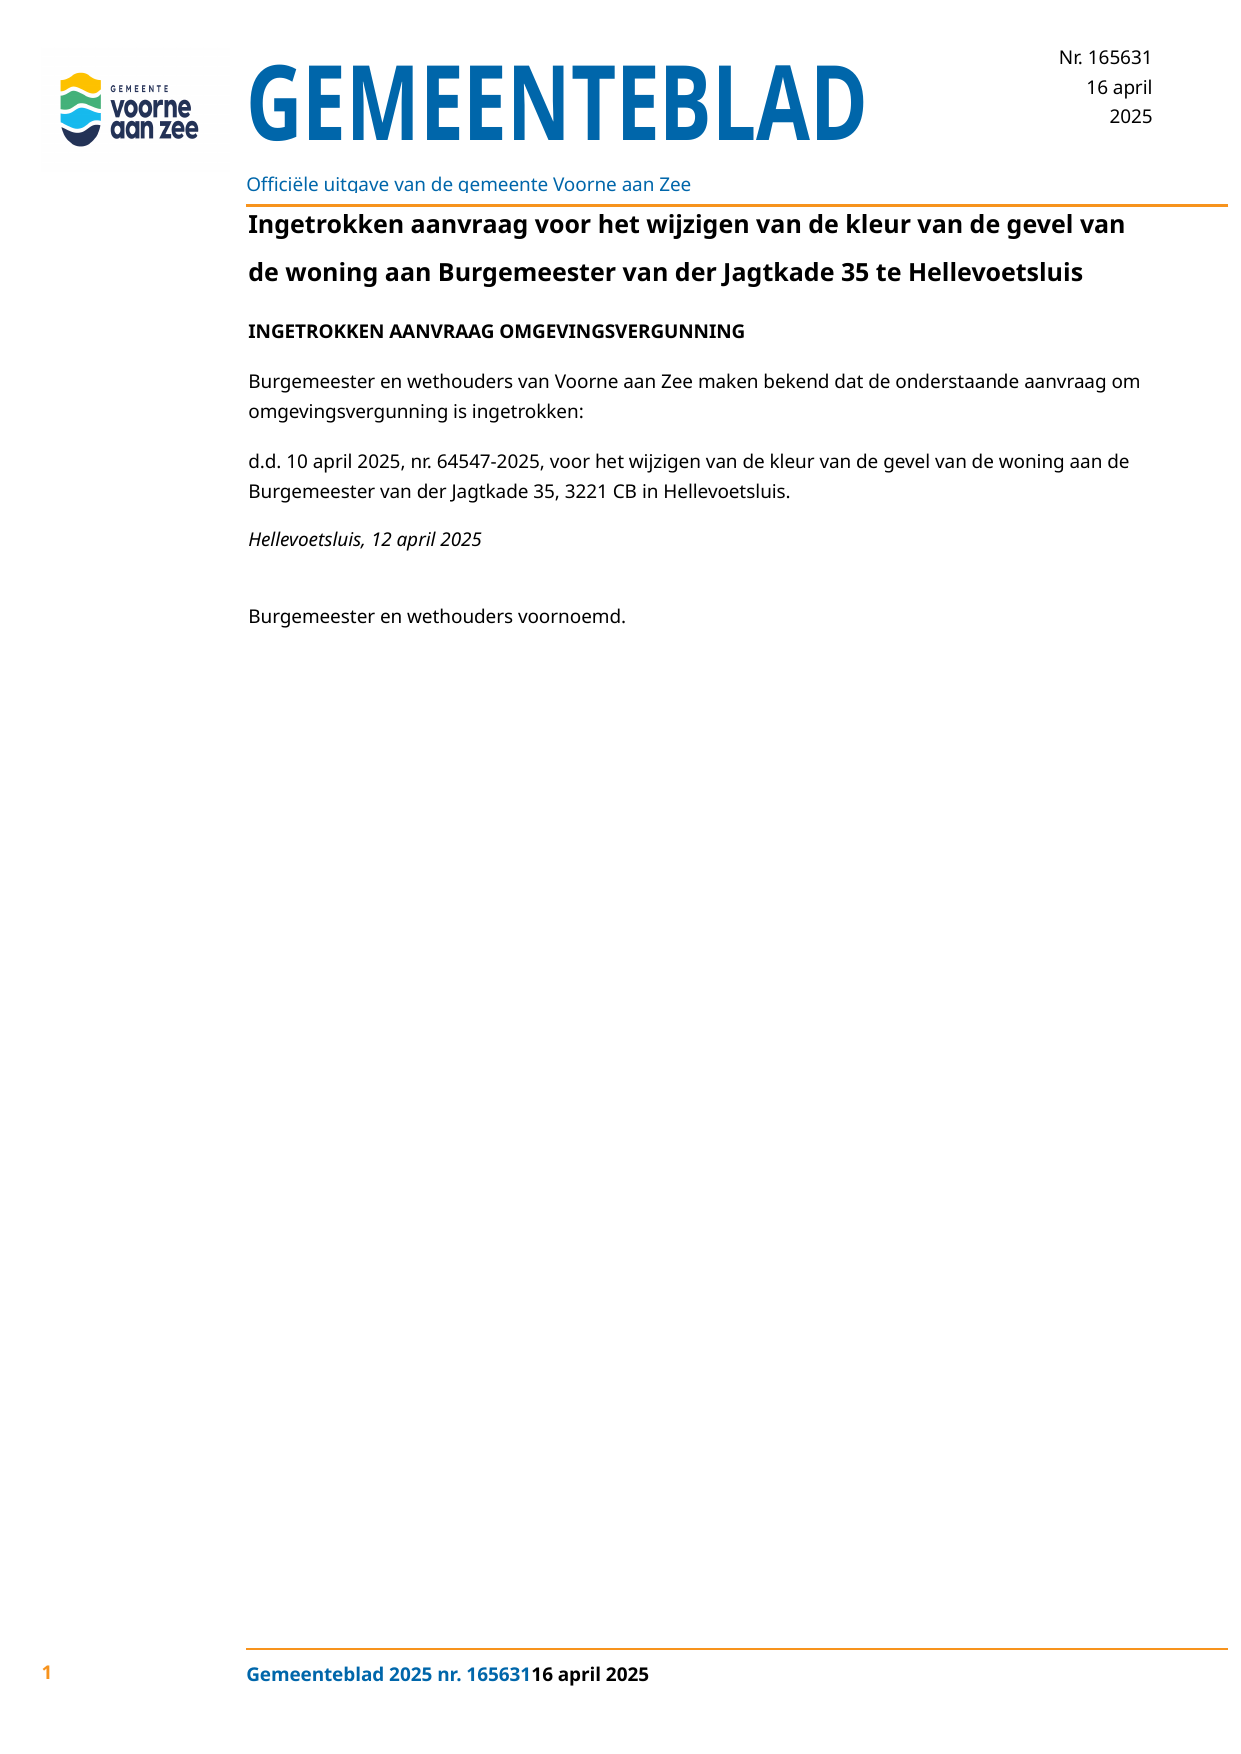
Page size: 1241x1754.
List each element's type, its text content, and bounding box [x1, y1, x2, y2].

text Hellevoetsluis, 12 april 2025 [248, 526, 1152, 551]
text INGETROKKEN AANVRAAG OMGEVINGSVERGUNNING [248, 318, 1152, 344]
text Burgemeester en wethouders van Voorne aan Zee maken bekend dat de onderstaande aanvraag om omgevingsvergunning is ingetrokken: [248, 368, 1152, 424]
picture [41, 47, 231, 172]
text Ingetrokken aanvraag voor het wijzigen van de kleur van de gevel van de woning aan Burgemeester van der Jagtkade 35 te Hellevoetsluis [248, 207, 1152, 288]
text Burgemeester en wethouders voornoemd. [248, 603, 1152, 629]
text d.d. 10 april 2025, nr. 64547-2025, voor het wijzigen van de kleur van de gevel van de woning aan de Burgemeester van der Jagtkade 35, 3221 CB in Hellevoetsluis. [248, 448, 1152, 504]
